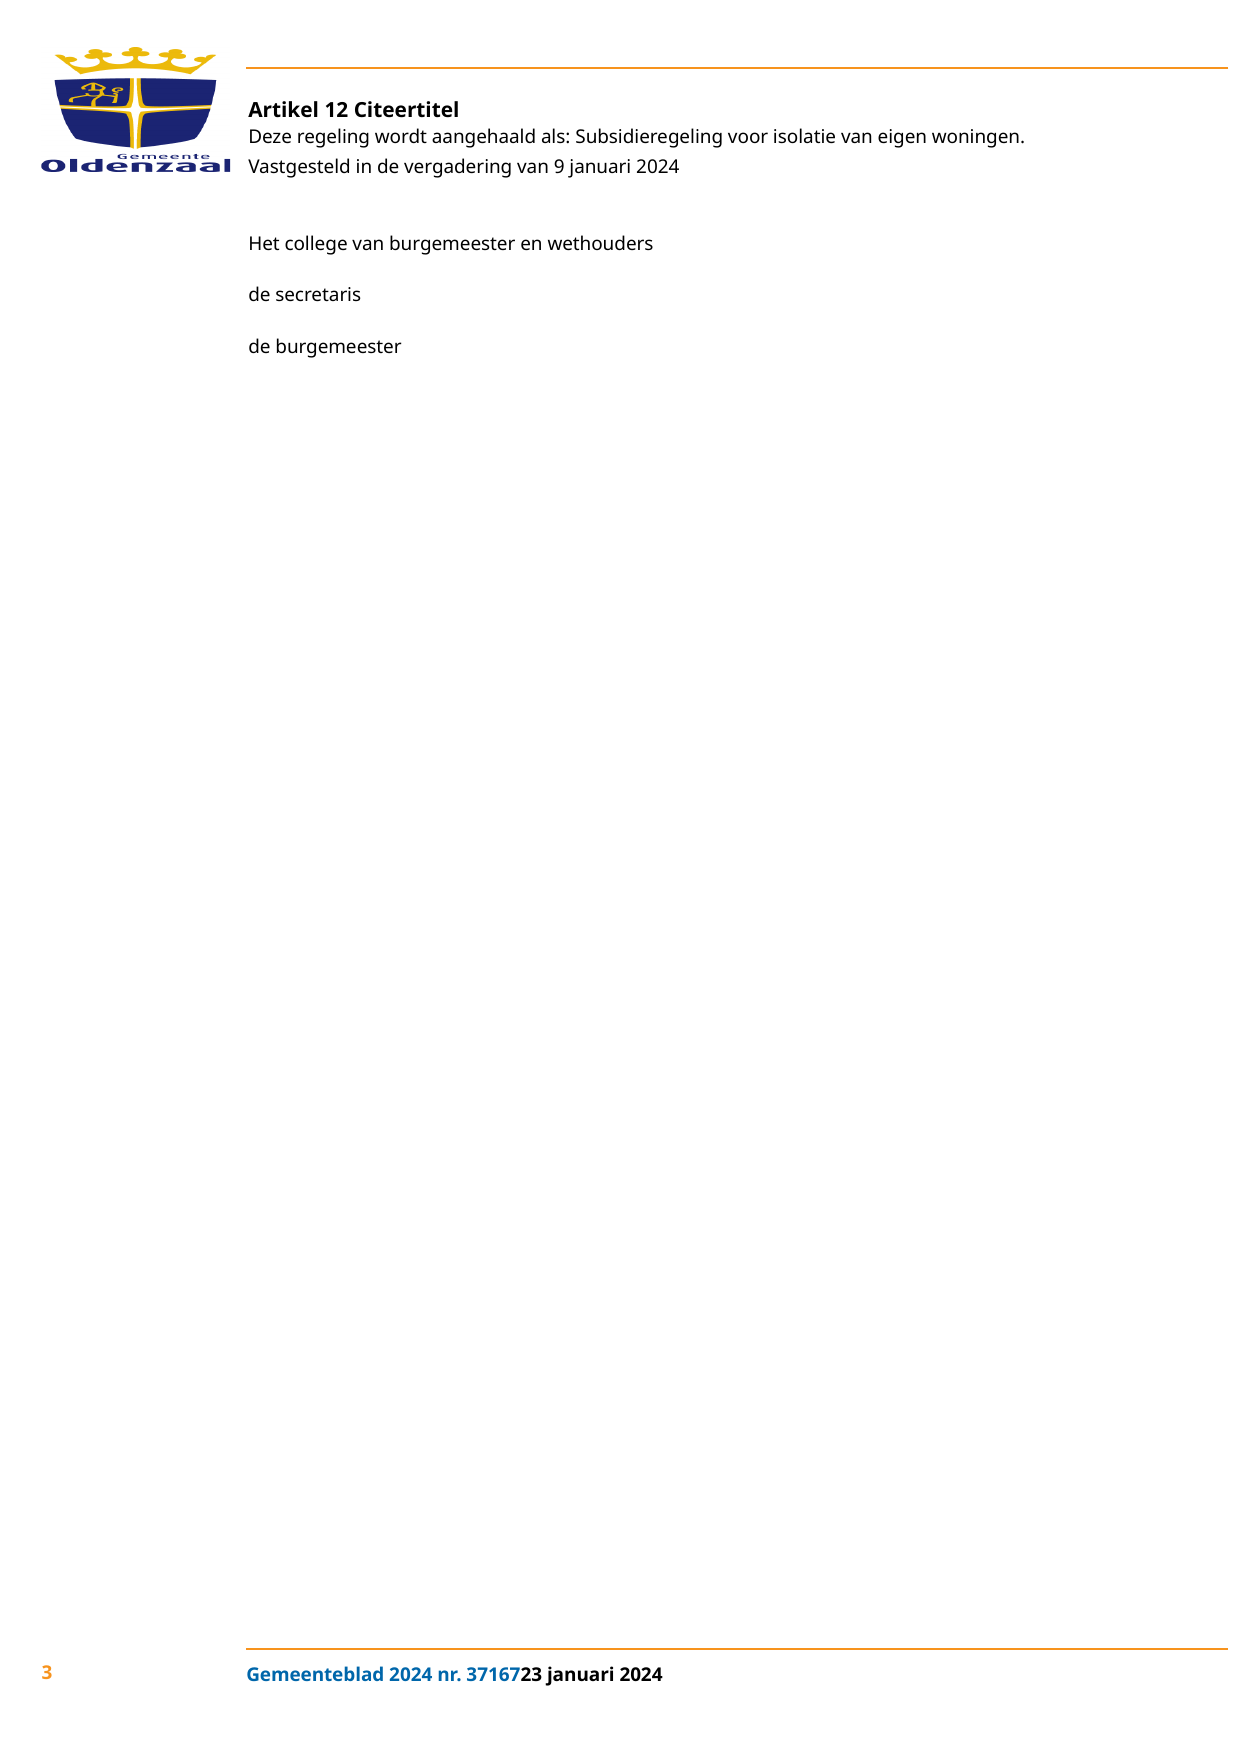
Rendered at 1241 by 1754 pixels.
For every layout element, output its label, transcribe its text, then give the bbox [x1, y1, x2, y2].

text Artikel 12 Citeertitel [248, 95, 1152, 123]
text de secretaris [248, 281, 1152, 307]
text de burgemeester [248, 333, 1152, 359]
text Vastgesteld in de vergadering van 9 januari 2024 [248, 153, 1152, 178]
picture [41, 47, 231, 172]
text Deze regeling wordt aangehaald als: Subsidieregeling voor isolatie van eigen woningen. [248, 123, 1152, 149]
text Het college van burgemeester en wethouders [248, 230, 1152, 256]
